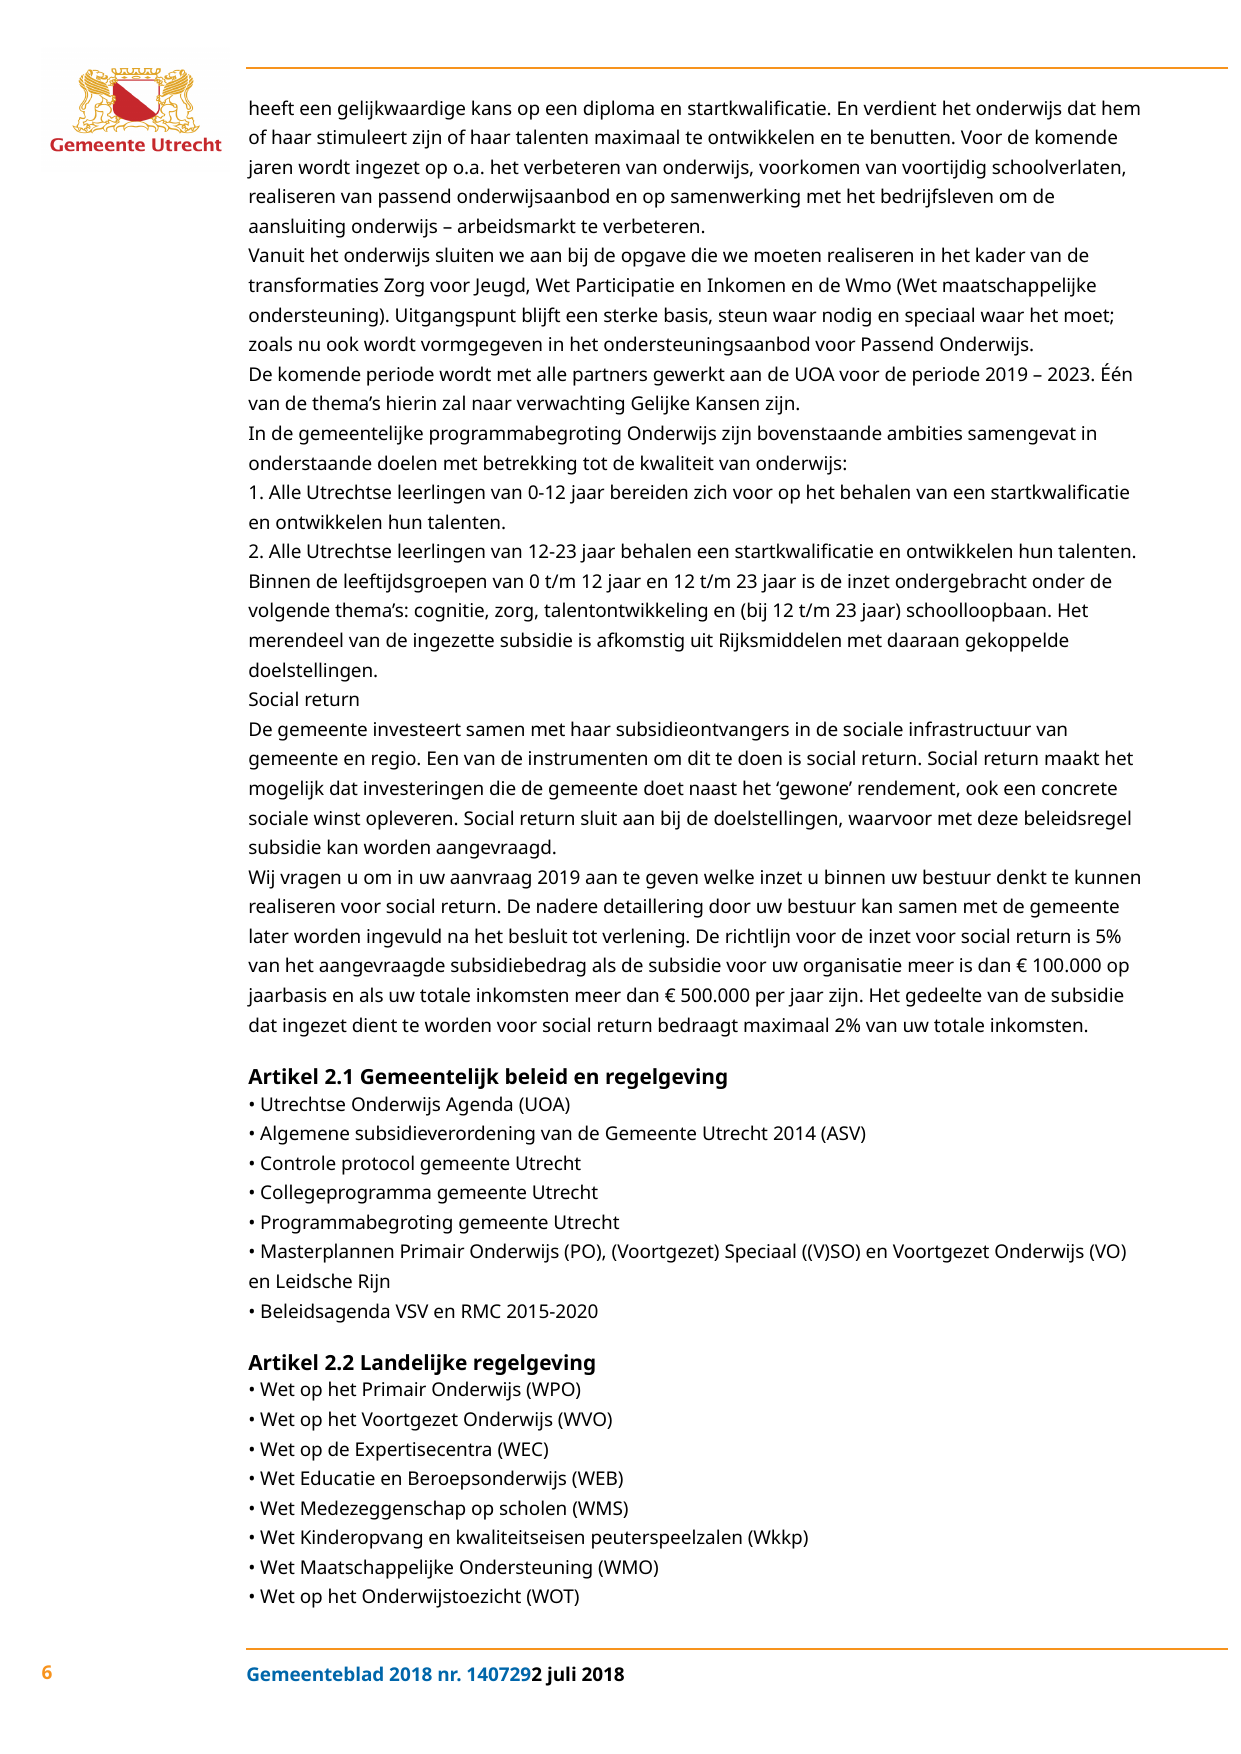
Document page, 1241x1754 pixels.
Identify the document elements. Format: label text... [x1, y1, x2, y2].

picture [41, 47, 231, 172]
text • Wet op het Onderwijstoezicht (WOT) [248, 1584, 1152, 1609]
text 1. Alle Utrechtse leerlingen van 0-12 jaar bereiden zich voor op het behalen van een startkwalificatie en ontwikkelen hun talenten. [248, 479, 1152, 535]
text • Beleidsagenda VSV en RMC 2015-2020 [248, 1298, 1152, 1323]
text • Wet Kinderopvang en kwaliteitseisen peuterspeelzalen (Wkkp) [248, 1524, 1152, 1550]
text De gemeente investeert samen met haar subsidieontvangers in de sociale infrastructuur van gemeente en regio. Een van de instrumenten om dit te doen is social return. Social return maakt het mogelijk dat investeringen die de gemeente doet naast het ‘gewone’ rendement, ook een concrete sociale winst opleveren. Social return sluit aan bij de doelstellingen, waarvoor met deze beleidsregel subsidie kan worden aangevraagd. [248, 716, 1152, 860]
text • Wet Maatschappelijke Ondersteuning (WMO) [248, 1554, 1152, 1580]
text • Programmabegroting gemeente Utrecht [248, 1209, 1152, 1235]
text • Wet op het Voortgezet Onderwijs (WVO) [248, 1406, 1152, 1432]
text • Wet Medezeggenschap op scholen (WMS) [248, 1495, 1152, 1521]
text • Wet Educatie en Beroepsonderwijs (WEB) [248, 1465, 1152, 1491]
text Wij vragen u om in uw aanvraag 2019 aan te geven welke inzet u binnen uw bestuur denkt te kunnen realiseren voor social return. De nadere detaillering door uw bestuur kan samen met de gemeente later worden ingevuld na het besluit tot verlening. De richtlijn voor de inzet voor social return is 5% van het aangevraagde subsidiebedrag als de subsidie voor uw organisatie meer is dan € 100.000 op jaarbasis en als uw totale inkomsten meer dan € 500.000 per jaar zijn. Het gedeelte van de subsidie dat ingezet dient te worden voor social return bedraagt maximaal 2% van uw totale inkomsten. [248, 864, 1152, 1038]
text 2. Alle Utrechtse leerlingen van 12-23 jaar behalen een startkwalificatie en ontwikkelen hun talenten. [248, 538, 1152, 564]
text • Algemene subsidieverordening van de Gemeente Utrecht 2014 (ASV) [248, 1120, 1152, 1146]
text In de gemeentelijke programmabegroting Onderwijs zijn bovenstaande ambities samengevat in onderstaande doelen met betrekking tot de kwaliteit van onderwijs: [248, 420, 1152, 476]
text Artikel 2.2 Landelijke regelgeving [248, 1348, 1152, 1377]
text Binnen de leeftijdsgroepen van 0 t/m 12 jaar en 12 t/m 23 jaar is de inzet ondergebracht onder de volgende thema’s: cognitie, zorg, talentontwikkeling en (bij 12 t/m 23 jaar) schoolloopbaan. Het merendeel van de ingezette subsidie is afkomstig uit Rijksmiddelen met daaraan gekoppelde doelstellingen. [248, 568, 1152, 683]
text • Masterplannen Primair Onderwijs (PO), (Voortgezet) Speciaal ((V)SO) en Voortgezet Onderwijs (VO) en Leidsche Rijn [248, 1239, 1152, 1294]
text De komende periode wordt met alle partners gewerkt aan de UOA voor de periode 2019 – 2023. Één van de thema’s hierin zal naar verwachting Gelijke Kansen zijn. [248, 361, 1152, 416]
text • Wet op de Expertisecentra (WEC) [248, 1436, 1152, 1462]
text • Controle protocol gemeente Utrecht [248, 1150, 1152, 1176]
text • Collegeprogramma gemeente Utrecht [248, 1179, 1152, 1205]
text • Wet op het Primair Onderwijs (WPO) [248, 1377, 1152, 1402]
text Vanuit het onderwijs sluiten we aan bij de opgave die we moeten realiseren in het kader van de transformaties Zorg voor Jeugd, Wet Participatie en Inkomen en de Wmo (Wet maatschappelijke ondersteuning). Uitgangspunt blijft een sterke basis, steun waar nodig en speciaal waar het moet; zoals nu ook wordt vormgegeven in het ondersteuningsaanbod voor Passend Onderwijs. [248, 243, 1152, 357]
text Artikel 2.1 Gemeentelijk beleid en regelgeving [248, 1062, 1152, 1091]
text Social return [248, 686, 1152, 712]
text heeft een gelijkwaardige kans op een diploma en startkwalificatie. En verdient het onderwijs dat hem of haar stimuleert zijn of haar talenten maximaal te ontwikkelen en te benutten. Voor de komende jaren wordt ingezet op o.a. het verbeteren van onderwijs, voorkomen van voortijdig schoolverlaten, realiseren van passend onderwijsaanbod en op samenwerking met het bedrijfsleven om de aansluiting onderwijs – arbeidsmarkt te verbeteren. [248, 95, 1152, 239]
text • Utrechtse Onderwijs Agenda (UOA) [248, 1091, 1152, 1116]
